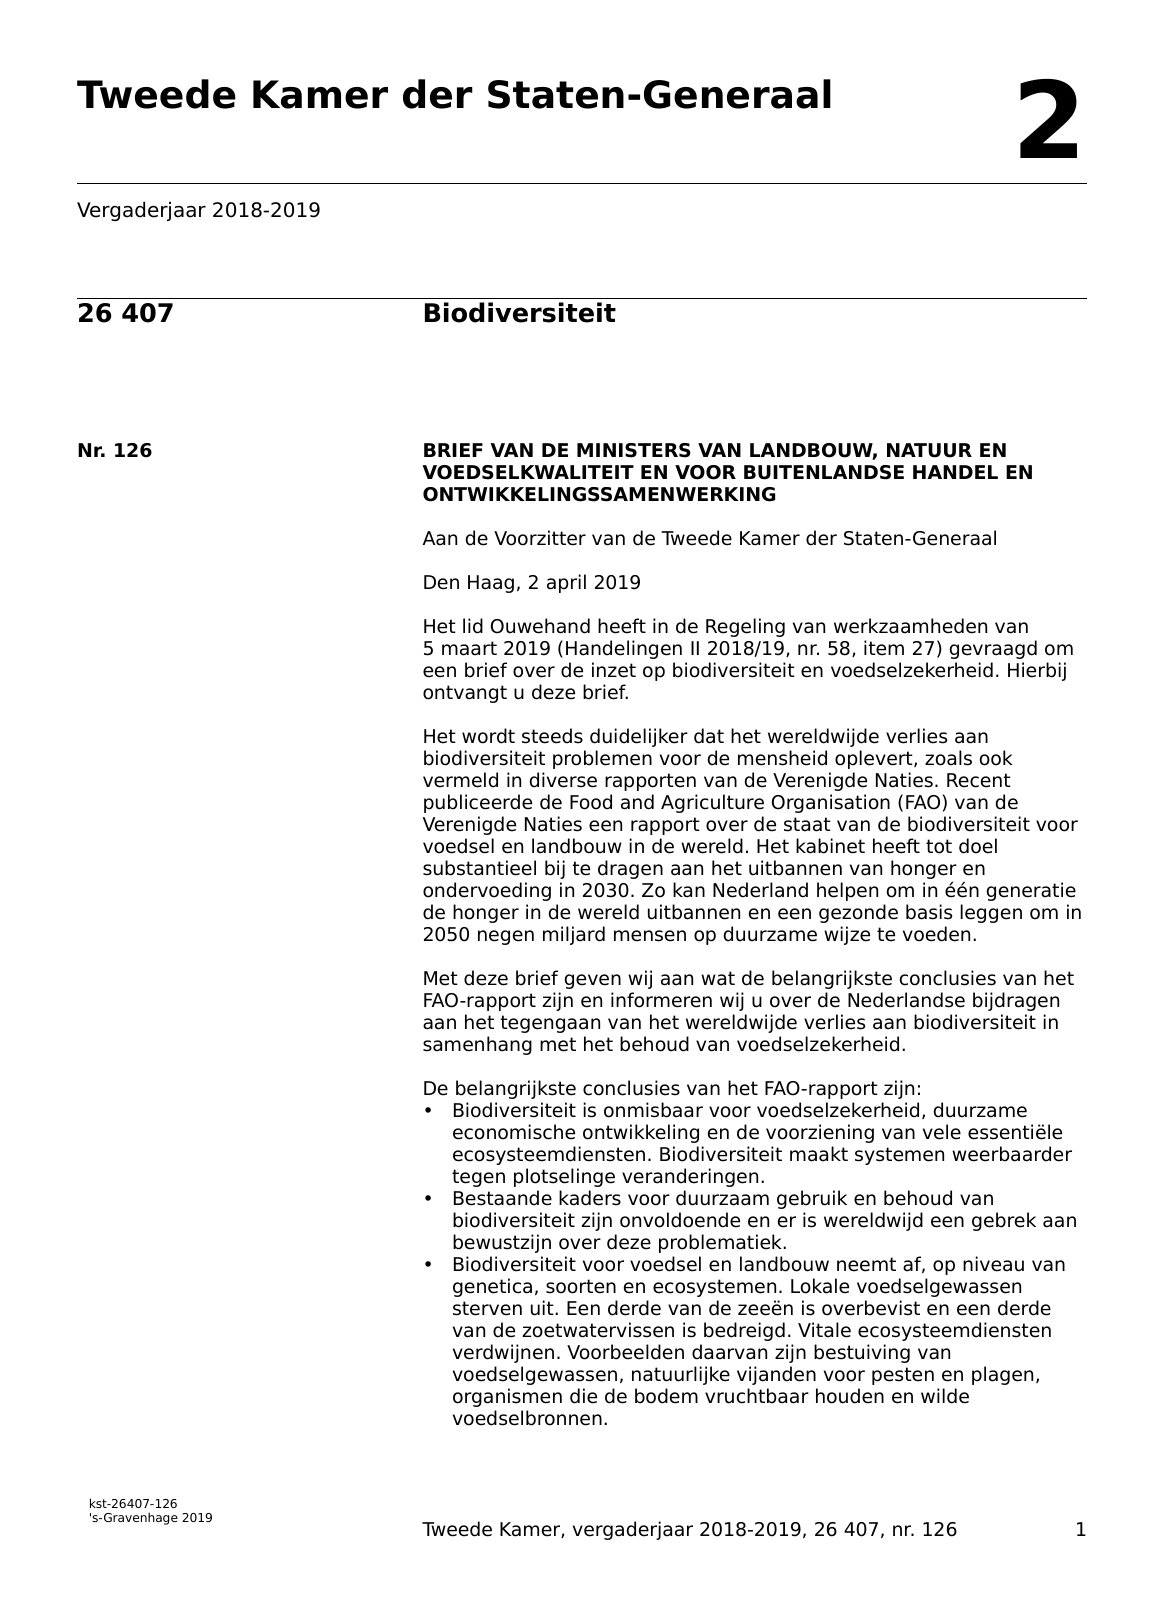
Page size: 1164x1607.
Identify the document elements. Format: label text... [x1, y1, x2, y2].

text Aan de Voorzitter van de Tweede Kamer der Staten-Generaal [422, 528, 1087, 550]
table_header 2 [886, 59, 1087, 183]
text Het wordt steeds duidelijker dat het wereldwijde verlies aan biodiversiteit problemen voor de mensheid oplevert, zoals ook vermeld in diverse rapporten van de Verenigde Naties. Recent publiceerde de Food and Agriculture Organisation (FAO) van de Verenigde Naties een rapport over de staat van de biodiversiteit voor voedsel en landbouw in de wereld. Het kabinet heeft tot doel substantieel bij te dragen aan het uitbannen van honger en ondervoeding in 2030. Zo kan Nederland helpen om in één generatie de honger in de wereld uitbannen en een gezonde basis leggen om in 2050 negen miljard mensen op duurzame wijze te voeden. [422, 726, 1087, 946]
table_cell Vergaderjaar 2018-2019 [77, 184, 1087, 298]
text De belangrijkste conclusies van het FAO-rapport zijn: [422, 1078, 1087, 1100]
text • Biodiversiteit is onmisbaar voor voedselzekerheid, duurzame economische ontwikkeling en de voorziening van vele essentiële ecosysteemdiensten. Biodiversiteit maakt systemen weerbaarder tegen plotselinge veranderingen. [422, 1100, 1087, 1188]
text Het lid Ouwehand heeft in de Regeling van werkzaamheden van 5 maart 2019 (Handelingen II 2018/19, nr. 58, item 27) gevraagd om een brief over de inzet op biodiversiteit en voedselzekerheid. Hierbij ontvangt u deze brief. [422, 616, 1087, 704]
subtitle 26 407 Biodiversiteit [77, 299, 1087, 329]
text • Bestaande kaders voor duurzaam gebruik en behoud van biodiversiteit zijn onvoldoende en er is wereldwijd een gebrek aan bewustzijn over deze problematiek. [422, 1188, 1087, 1254]
subtitle Nr. 126 BRIEF VAN DE MINISTERS VAN LANDBOUW, NATUUR EN VOEDSELKWALITEIT EN VOOR BUITENLANDSE HANDEL EN ONTWIKKELINGSSAMENWERKING [77, 440, 1087, 506]
text • Biodiversiteit voor voedsel en landbouw neemt af, op niveau van genetica, soorten en ecosystemen. Lokale voedselgewassen sterven uit. Een derde van de zeeën is overbevist en een derde van de zoetwatervissen is bedreigd. Vitale ecosysteemdiensten verdwijnen. Voorbeelden daarvan zijn bestuiving van voedselgewassen, natuurlijke vijanden voor pesten en plagen, organismen die de bodem vruchtbaar houden en wilde voedselbronnen. [422, 1254, 1087, 1430]
text 's-Gravenhage 2019 [88, 1511, 323, 1525]
table_header Tweede Kamer der Staten-Generaal [77, 59, 886, 183]
text kst-26407-126 [88, 1497, 323, 1511]
text Den Haag, 2 april 2019 [422, 572, 1087, 594]
text Met deze brief geven wij aan wat de belangrijkste conclusies van het FAO-rapport zijn en informeren wij u over de Nederlandse bijdragen aan het tegengaan van het wereldwijde verlies aan biodiversiteit in samenhang met het behoud van voedselzekerheid. [422, 968, 1087, 1056]
